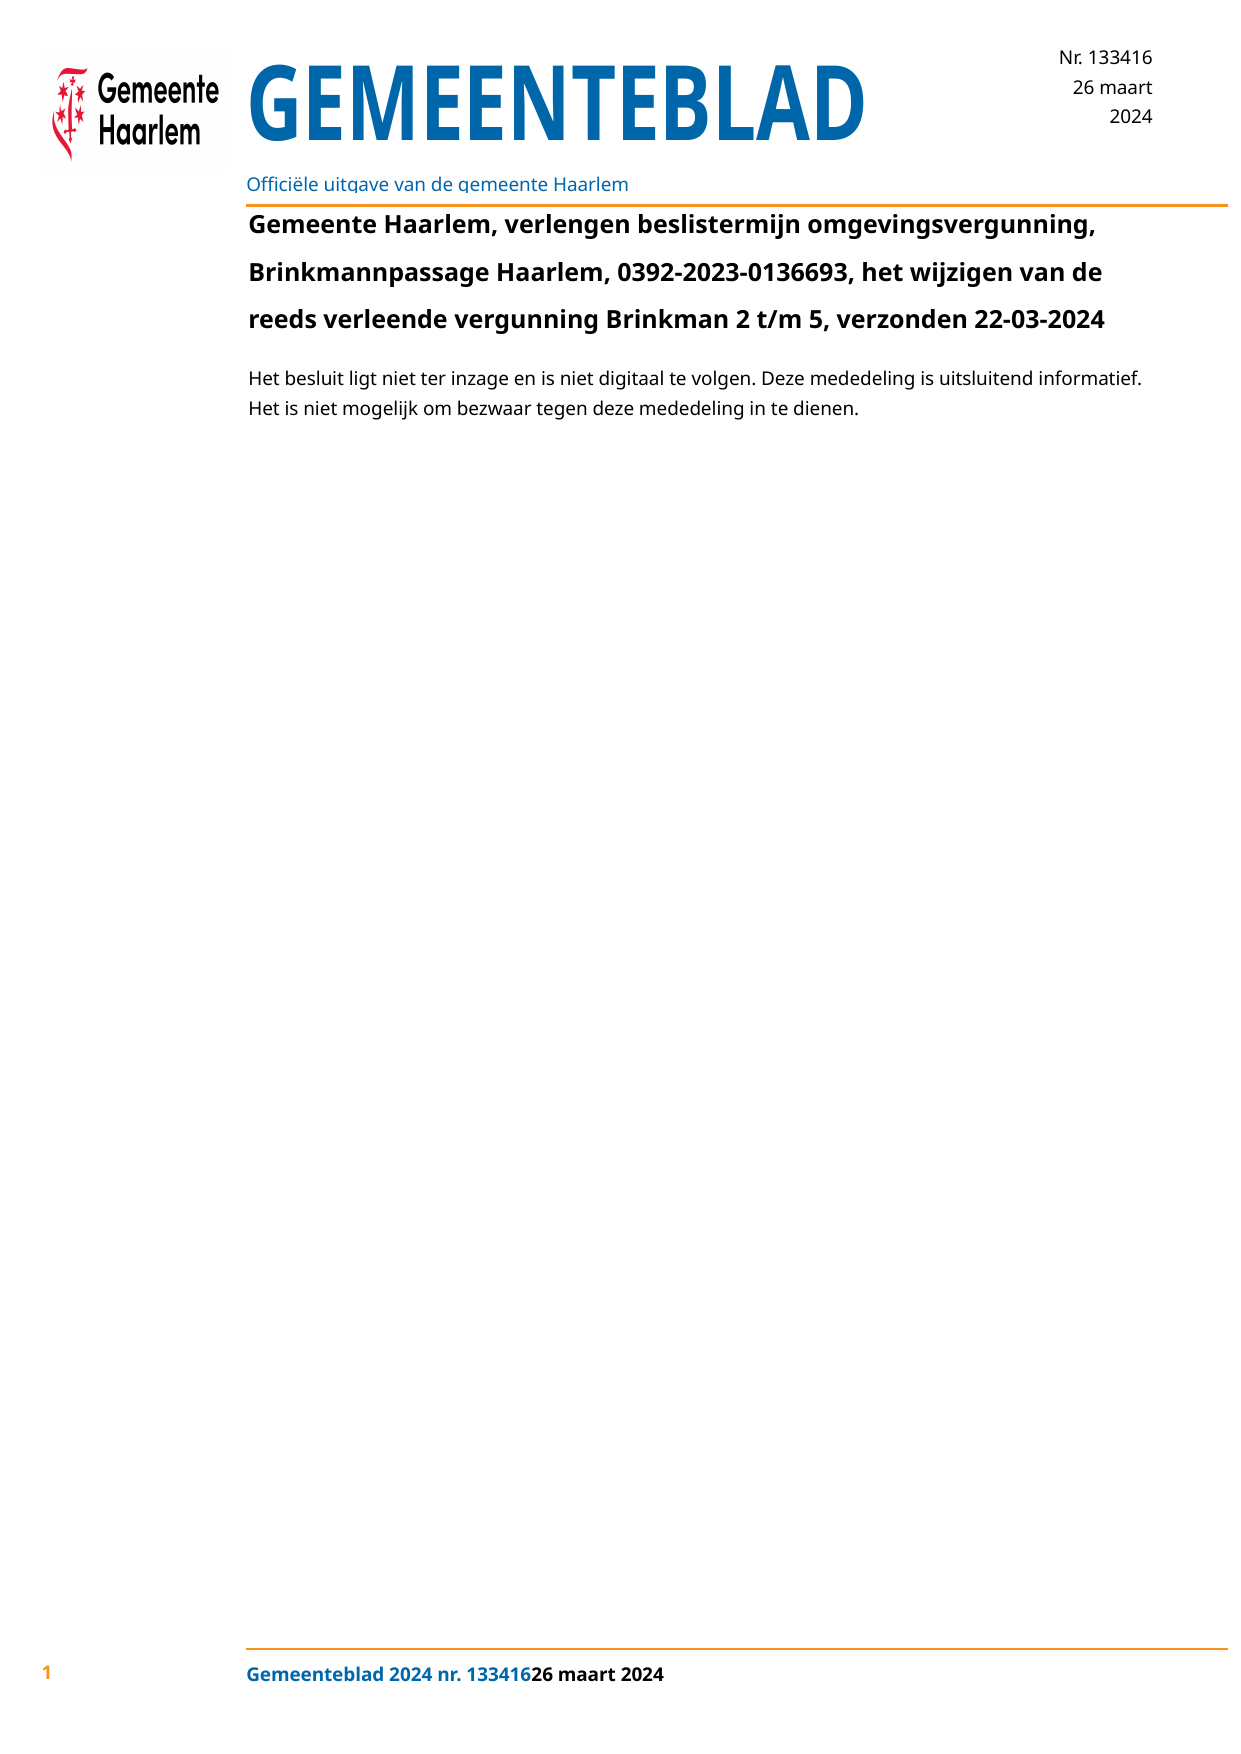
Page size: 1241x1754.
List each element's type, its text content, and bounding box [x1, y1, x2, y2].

text Het besluit ligt niet ter inzage en is niet digitaal te volgen. Deze mededeling is uitsluitend informatief. Het is niet mogelijk om bezwaar tegen deze mededeling in te dienen. [248, 366, 1152, 421]
picture [41, 47, 231, 172]
text Gemeente Haarlem, verlengen beslistermijn omgevingsvergunning, Brinkmannpassage Haarlem, 0392-2023-0136693, het wijzigen van de reeds verleende vergunning Brinkman 2 t/m 5, verzonden 22-03-2024 [248, 207, 1152, 336]
